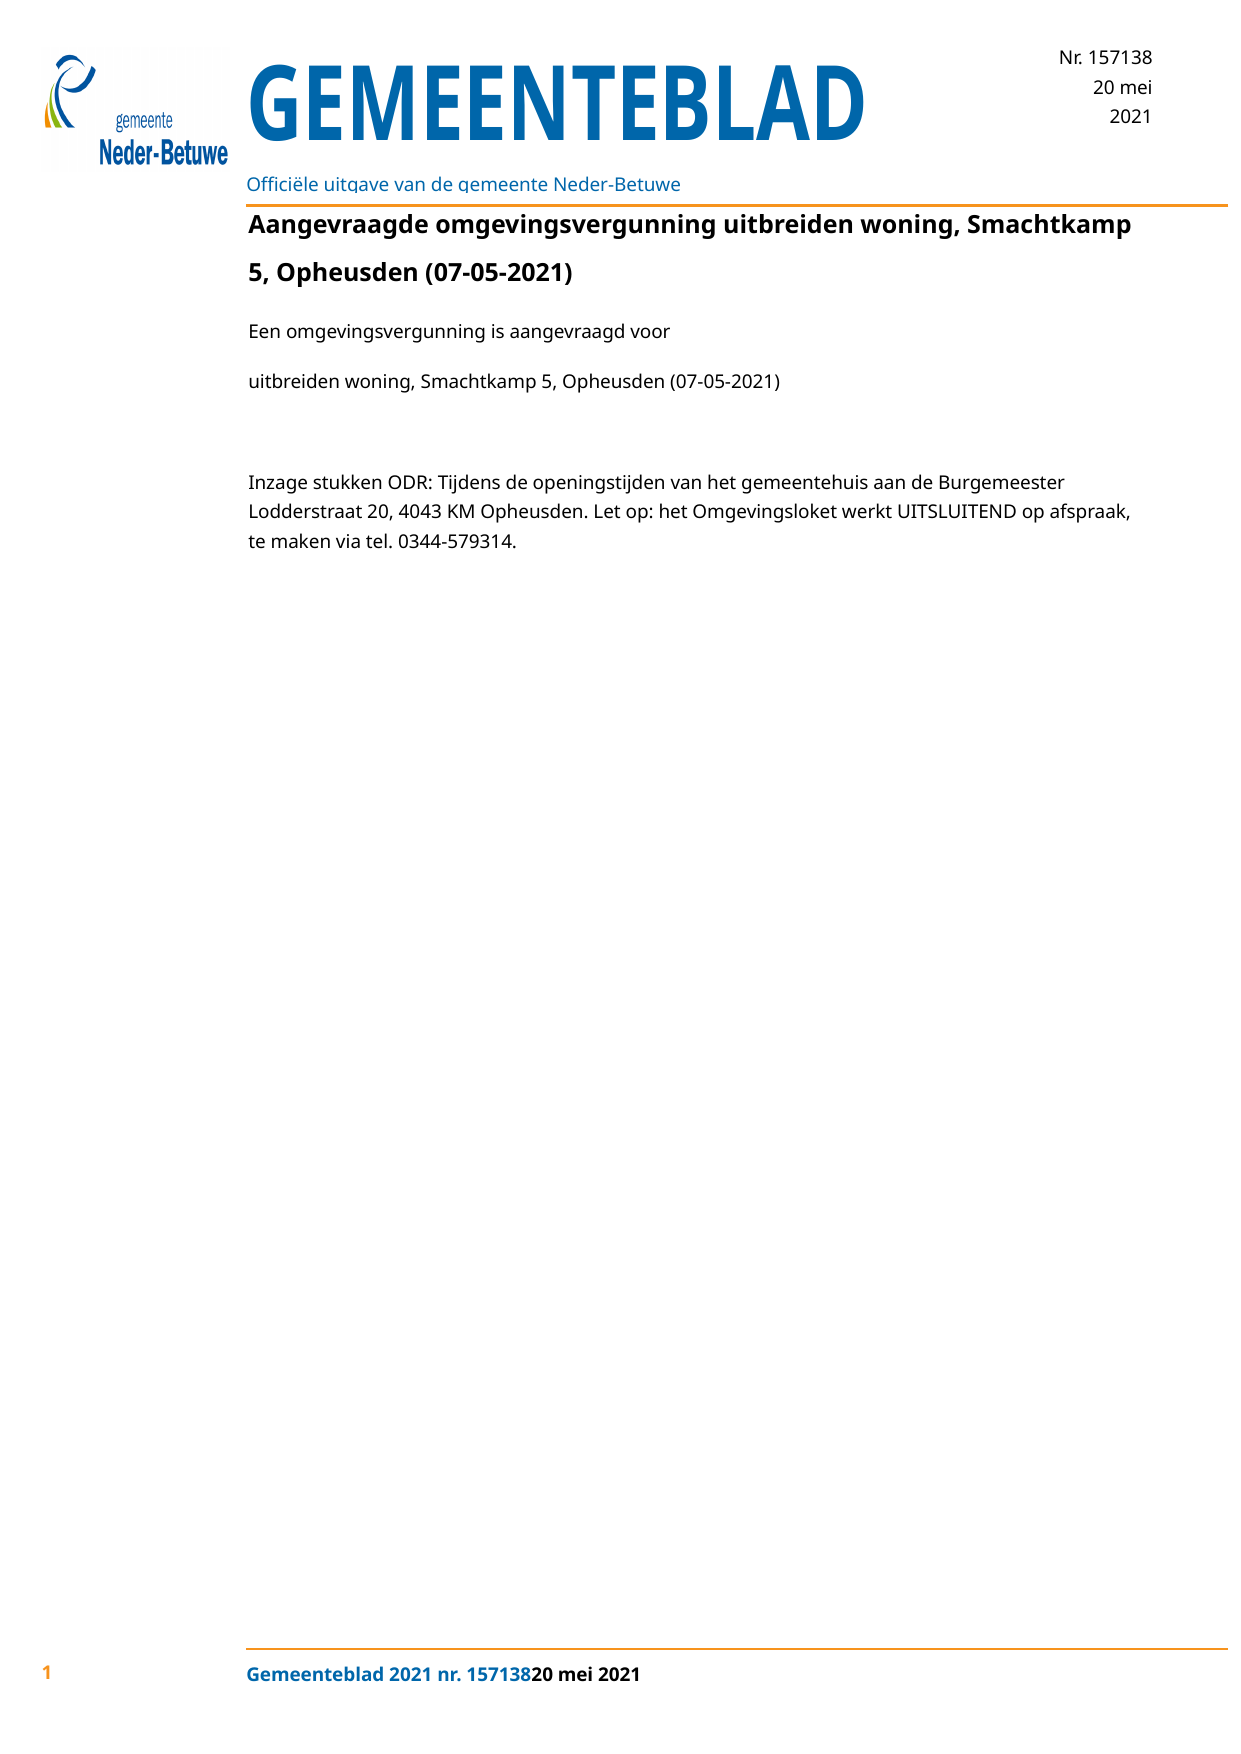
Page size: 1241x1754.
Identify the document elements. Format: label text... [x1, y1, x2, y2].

text Aangevraagde omgevingsvergunning uitbreiden woning, Smachtkamp 5, Opheusden (07-05-2021) [248, 207, 1152, 288]
text Een omgevingsvergunning is aangevraagd voor [248, 318, 1152, 344]
text uitbreiden woning, Smachtkamp 5, Opheusden (07-05-2021) [248, 368, 1152, 394]
picture [41, 47, 231, 172]
text Inzage stukken ODR: Tijdens de openingstijden van het gemeentehuis aan de Burgemeester Lodderstraat 20, 4043 KM Opheusden. Let op: het Omgevingsloket werkt UITSLUITEND op afspraak, te maken via tel. 0344-579314. [248, 469, 1152, 554]
